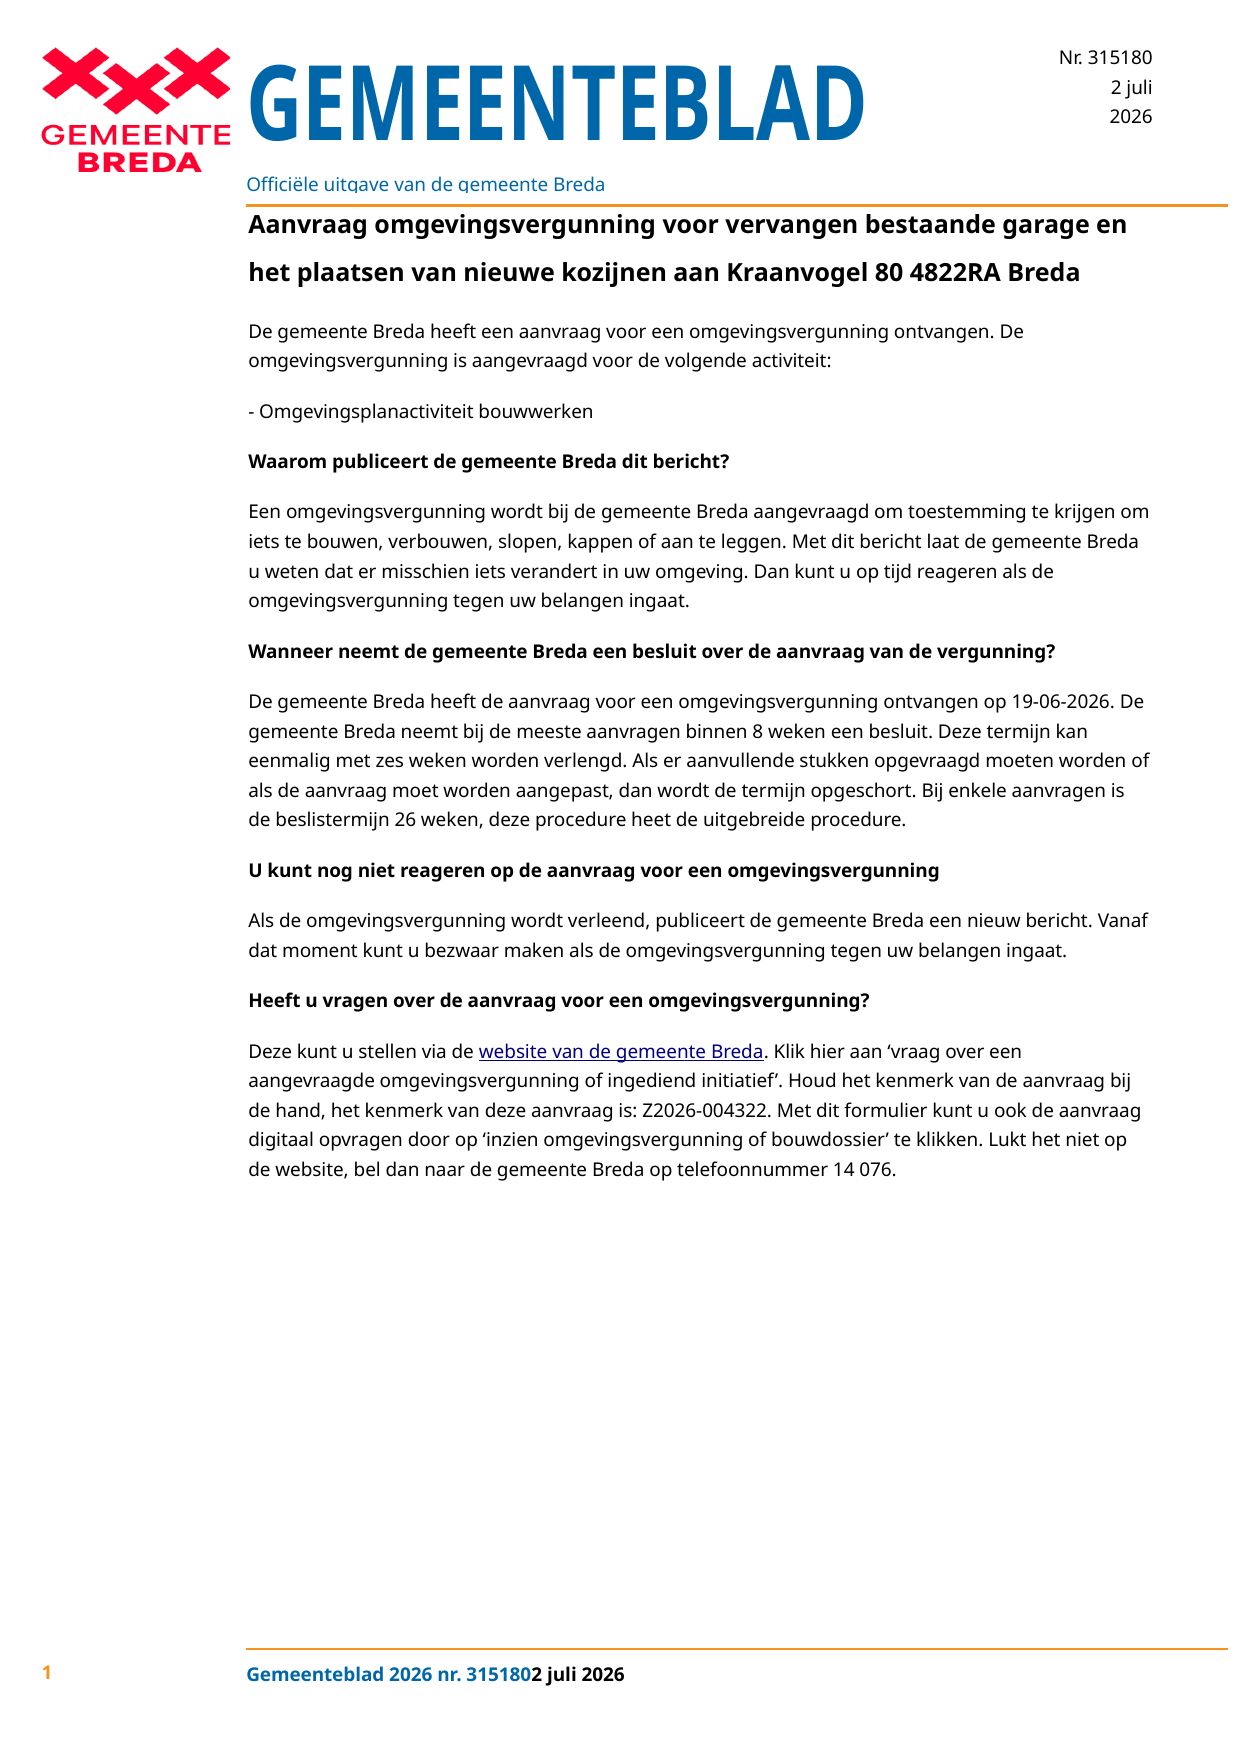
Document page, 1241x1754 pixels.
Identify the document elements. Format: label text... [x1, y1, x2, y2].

text De gemeente Breda heeft een aanvraag voor een omgevingsvergunning ontvangen. De omgevingsvergunning is aangevraagd voor de volgende activiteit: [248, 318, 1152, 373]
text Als de omgevingsvergunning wordt verleend, publiceert de gemeente Breda een nieuw bericht. Vanaf dat moment kunt u bezwaar maken als de omgevingsvergunning tegen uw belangen ingaat. [248, 907, 1152, 963]
text Een omgevingsvergunning wordt bij de gemeente Breda aangevraagd om toestemming te krijgen om iets te bouwen, verbouwen, slopen, kappen of aan te leggen. Met dit bericht laat de gemeente Breda u weten dat er misschien iets verandert in uw omgeving. Dan kunt u op tijd reageren als de omgevingsvergunning tegen uw belangen ingaat. [248, 499, 1152, 613]
picture [41, 47, 231, 172]
text Heeft u vragen over de aanvraag voor een omgevingsvergunning? [248, 987, 1152, 1013]
text Wanneer neemt de gemeente Breda een besluit over de aanvraag van de vergunning? [248, 638, 1152, 664]
text U kunt nog niet reageren op de aanvraag voor een omgevingsvergunning [248, 857, 1152, 883]
text De gemeente Breda heeft de aanvraag voor een omgevingsvergunning ontvangen op 19-06-2026. De gemeente Breda neemt bij de meeste aanvragen binnen 8 weken een besluit. Deze termijn kan eenmalig met zes weken worden verlengd. Als er aanvullende stukken opgevraagd moeten worden of als de aanvraag moet worden aangepast, dan wordt de termijn opgeschort. Bij enkele aanvragen is de beslistermijn 26 weken, deze procedure heet de uitgebreide procedure. [248, 688, 1152, 832]
text Deze kunt u stellen via de website van de gemeente Breda. Klik hier aan ‘vraag over een aangevraagde omgevingsvergunning of ingediend initiatief’. Houd het kenmerk van de aanvraag bij de hand, het kenmerk van deze aanvraag is: Z2026-004322. Met dit formulier kunt u ook de aanvraag digitaal opvragen door op ‘inzien omgevingsvergunning of bouwdossier’ te klikken. Lukt het niet op de website, bel dan naar de gemeente Breda op telefoonnummer 14 076. [248, 1038, 1152, 1182]
text Aanvraag omgevingsvergunning voor vervangen bestaande garage en het plaatsen van nieuwe kozijnen aan Kraanvogel 80 4822RA Breda [248, 207, 1152, 288]
text Waarom publiceert de gemeente Breda dit bericht? [248, 448, 1152, 474]
text - Omgevingsplanactiviteit bouwwerken [248, 398, 1152, 424]
